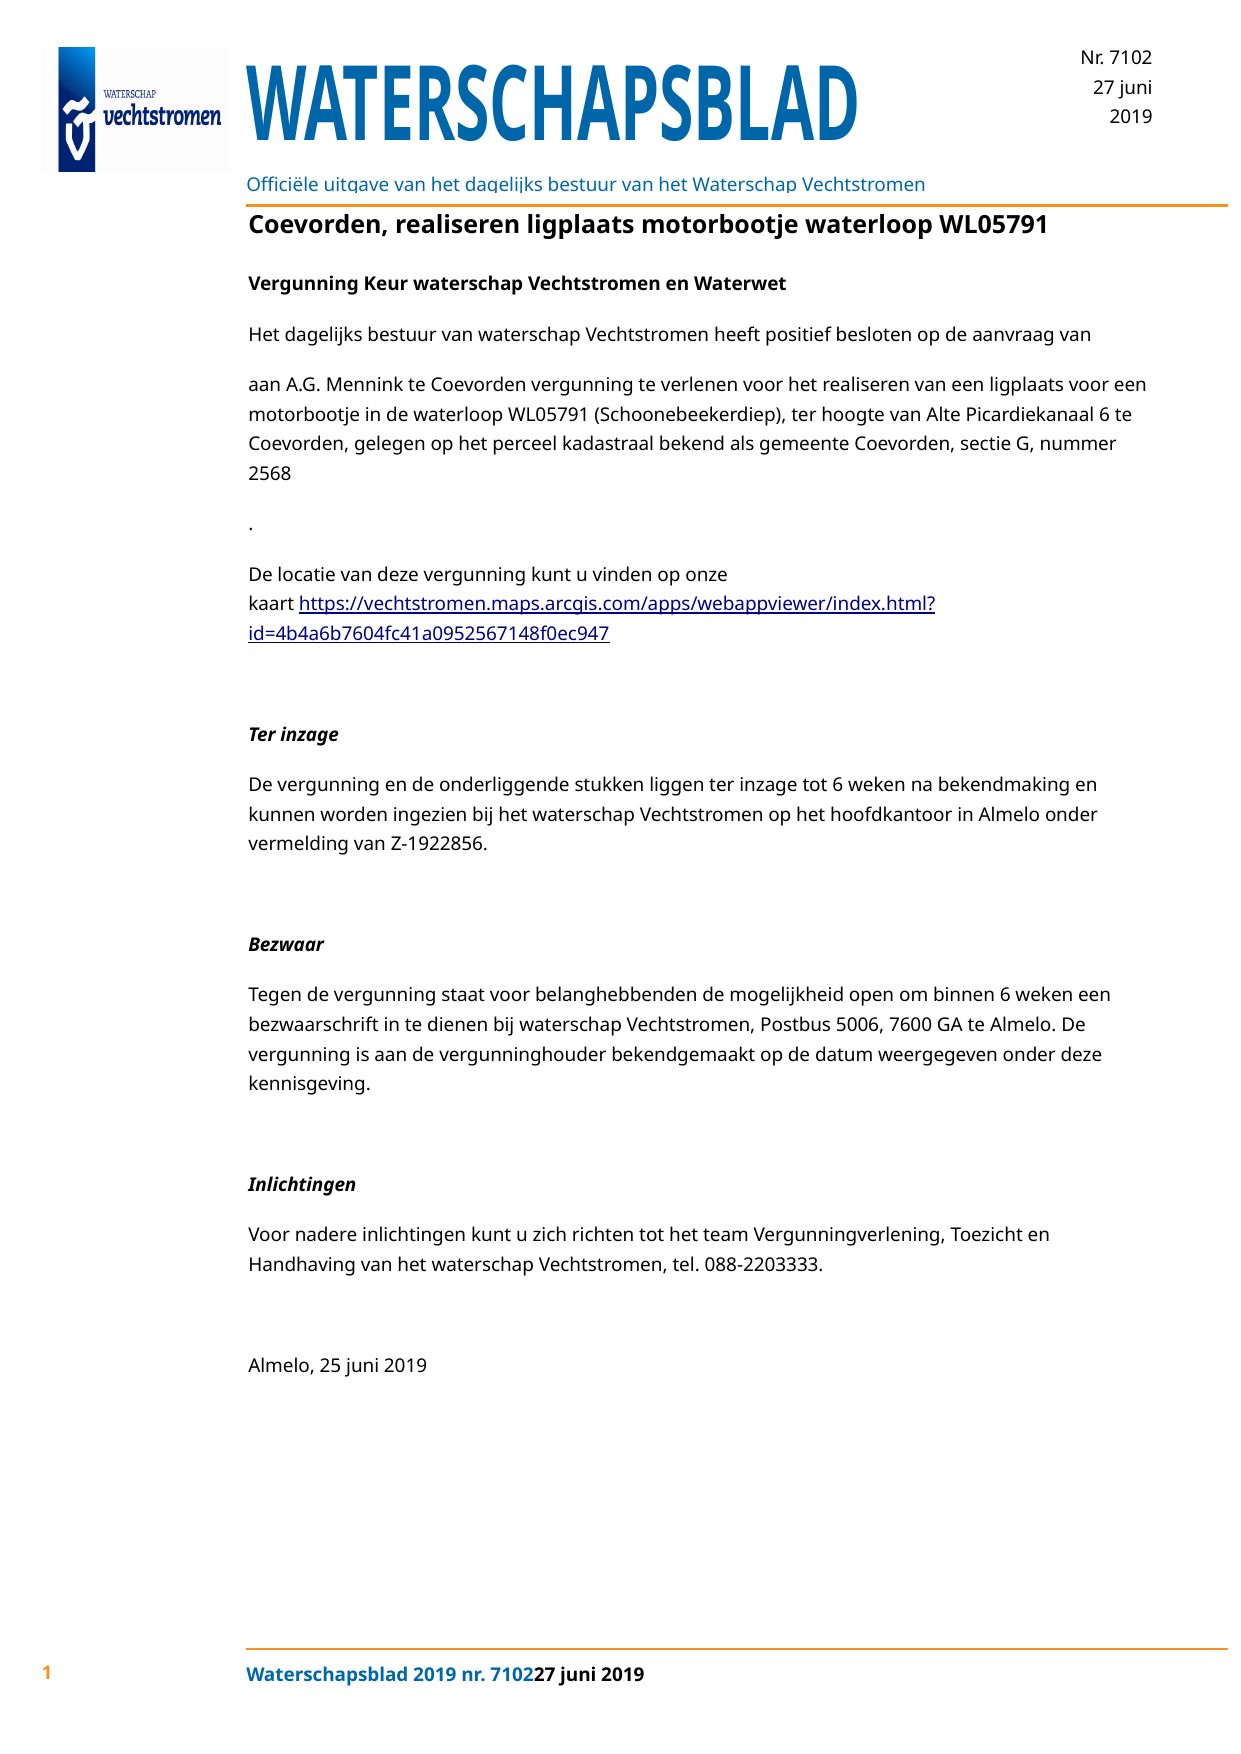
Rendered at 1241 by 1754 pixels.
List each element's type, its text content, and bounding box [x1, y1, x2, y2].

text aan A.G. Mennink te Coevorden vergunning te verlenen voor het realiseren van een ligplaats voor een motorbootje in de waterloop WL05791 (Schoonebeekerdiep), ter hoogte van Alte Picardiekanaal 6 te Coevorden, gelegen op het perceel kadastraal bekend als gemeente Coevorden, sectie G, nummer 2568 [248, 371, 1152, 486]
text Tegen de vergunning staat voor belanghebbenden de mogelijkheid open om binnen 6 weken een bezwaarschrift in te dienen bij waterschap Vechtstromen, Postbus 5006, 7600 GA te Almelo. De vergunning is aan de vergunninghouder bekendgemaakt op de datum weergegeven onder deze kennisgeving. [248, 982, 1152, 1096]
text Almelo, 25 juni 2019 [248, 1352, 1152, 1378]
text Coevorden, realiseren ligplaats motorbootje waterloop WL05791 [248, 207, 1152, 241]
text Het dagelijks bestuur van waterschap Vechtstromen heeft positief besloten op de aanvraag van [248, 321, 1152, 346]
text Bezwaar [248, 931, 1152, 957]
text Vergunning Keur waterschap Vechtstromen en Waterwet [248, 270, 1152, 296]
text Inlichtingen [248, 1171, 1152, 1197]
text . [248, 510, 1152, 536]
text Ter inzage [248, 721, 1152, 746]
text Voor nadere inlichtingen kunt u zich richten tot het team Vergunningverlening, Toezicht en Handhaving van het waterschap Vechtstromen, tel. 088-2203333. [248, 1222, 1152, 1277]
picture [41, 47, 231, 172]
text De vergunning en de onderliggende stukken liggen ter inzage tot 6 weken na bekendmaking en kunnen worden ingezien bij het waterschap Vechtstromen op het hoofdkantoor in Almelo onder vermelding van Z-1922856. [248, 771, 1152, 856]
text De locatie van deze vergunning kunt u vinden op onze kaart https://vechtstromen.maps.arcgis.com/apps/webappviewer/index.html?id=4b4a6b7604fc41a0952567148f0ec947 [248, 561, 1152, 646]
